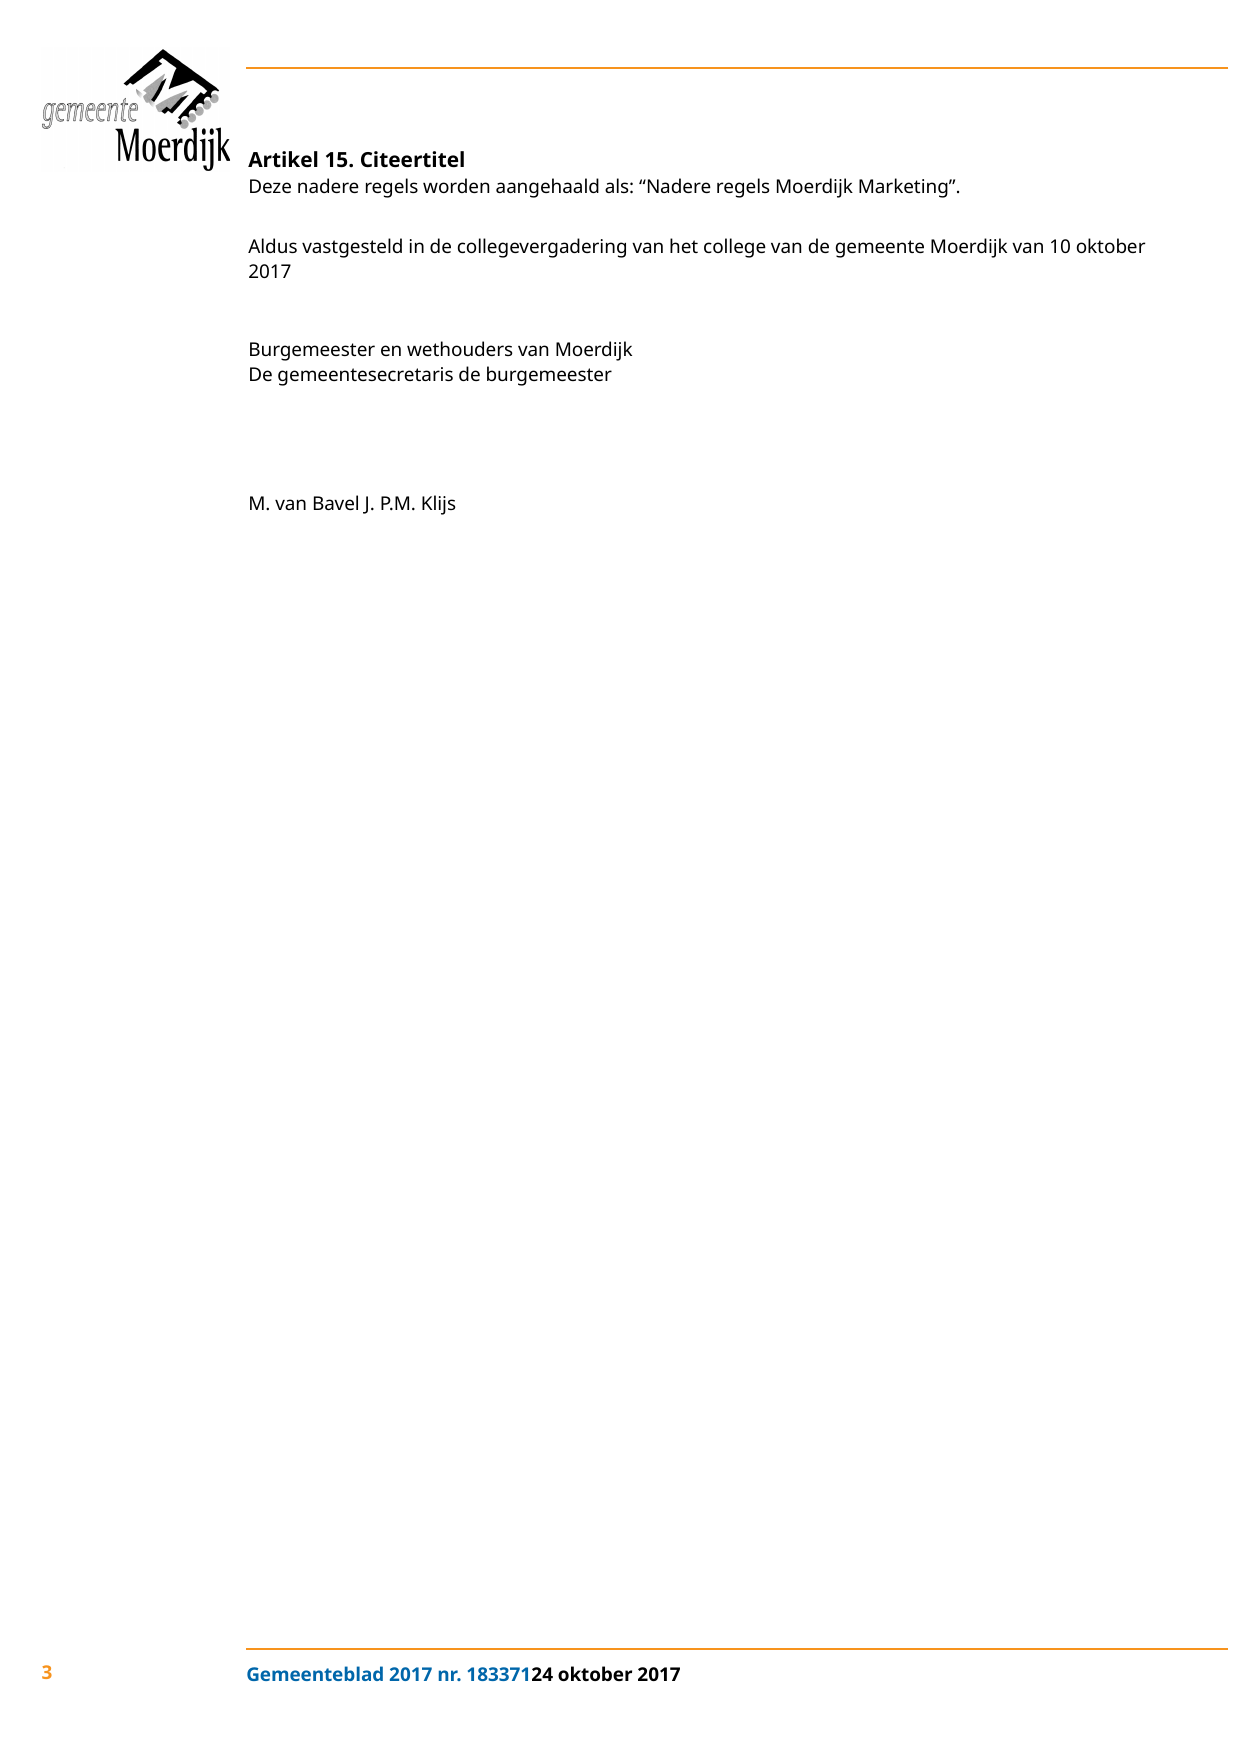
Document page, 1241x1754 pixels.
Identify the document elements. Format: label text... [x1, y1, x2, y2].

text De gemeentesecretaris de burgemeester [248, 361, 1152, 387]
text Artikel 15. Citeertitel [248, 145, 1152, 174]
text Deze nadere regels worden aangehaald als: “Nadere regels Moerdijk Marketing”. [248, 174, 1152, 199]
text Aldus vastgesteld in de collegevergadering van het college van de gemeente Moerdijk van 10 oktober 2017 [248, 233, 1152, 284]
picture [41, 47, 231, 172]
text M. van Bavel J. P.M. Klijs [248, 490, 1152, 516]
text Burgemeester en wethouders van Moerdijk [248, 336, 1152, 361]
